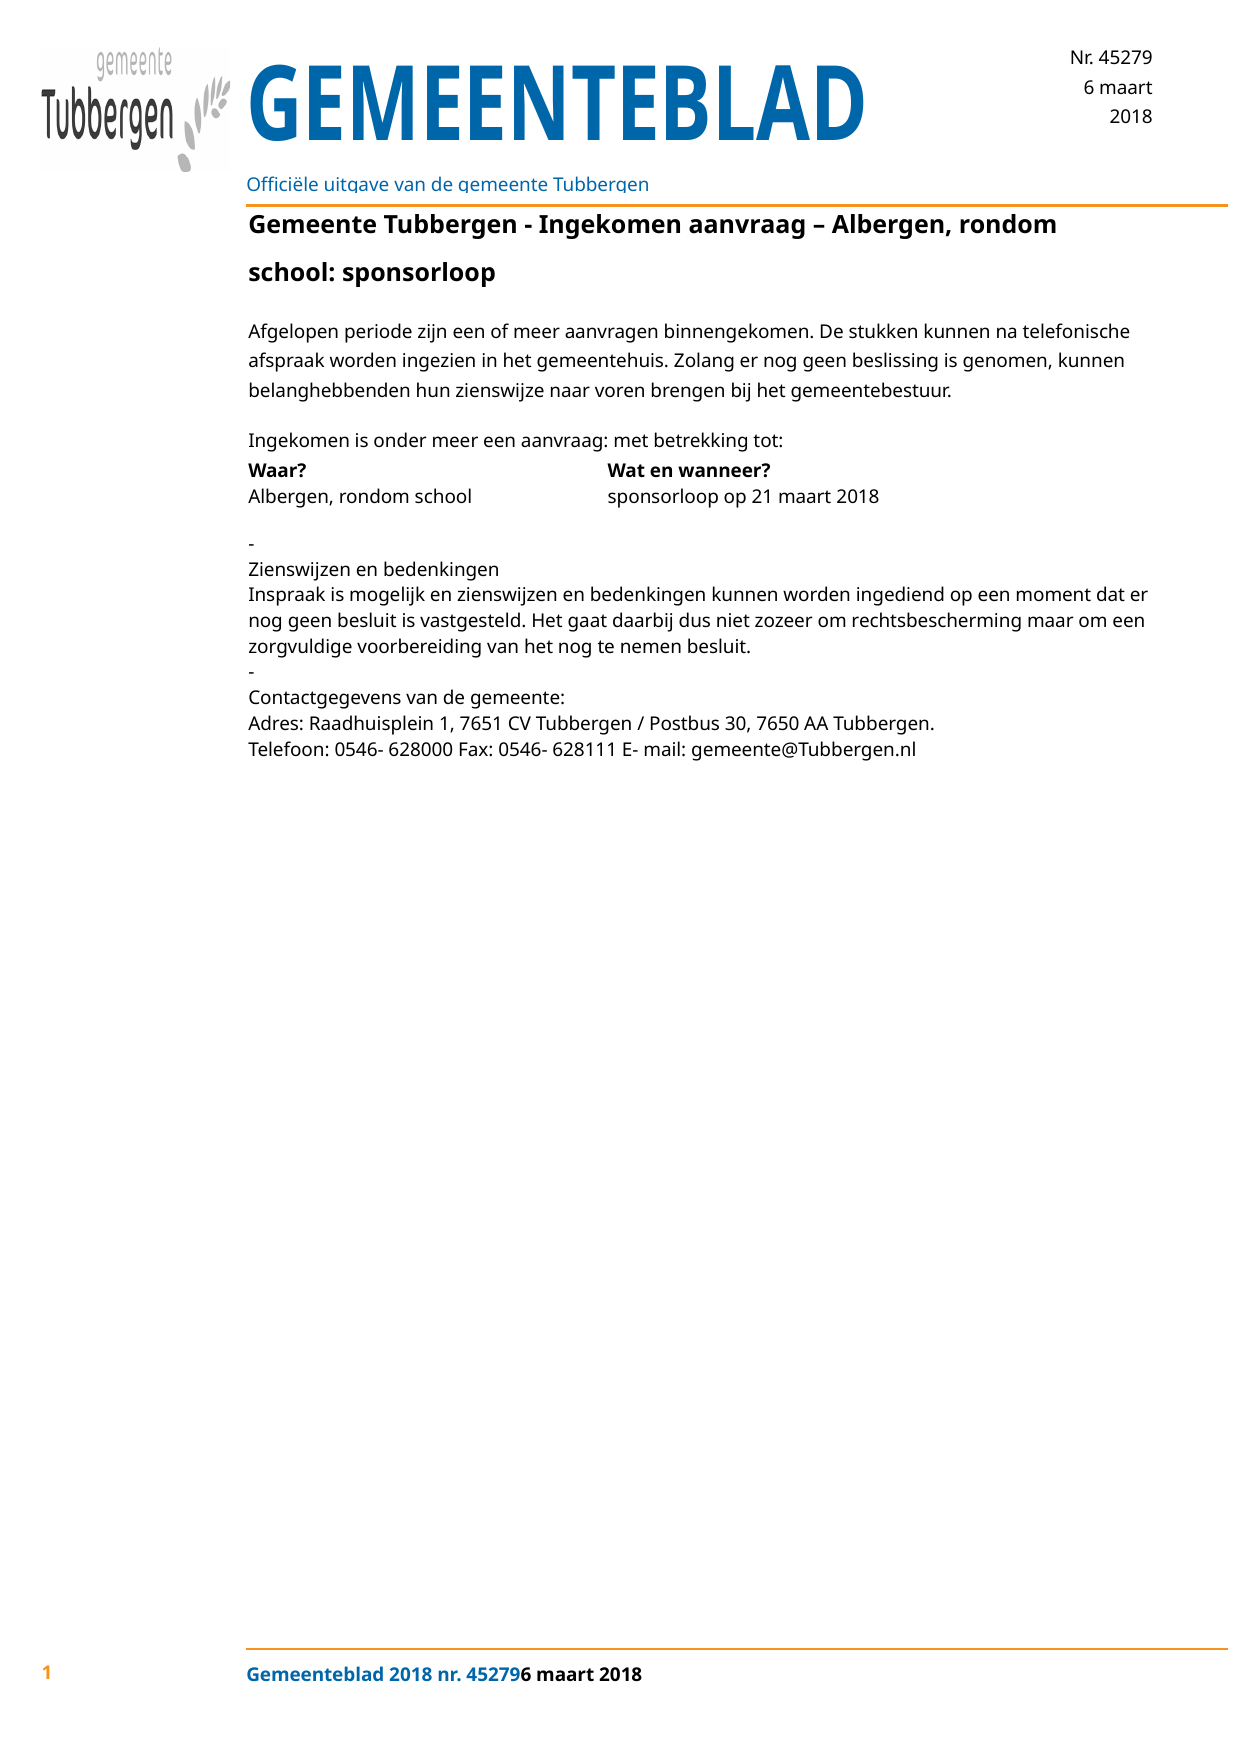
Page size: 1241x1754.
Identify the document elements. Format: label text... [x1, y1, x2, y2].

text Adres: Raadhuisplein 1, 7651 CV Tubbergen / Postbus 30, 7650 AA Tubbergen. [248, 710, 1152, 736]
table_header Waar? [248, 457, 607, 483]
text - [248, 530, 1152, 556]
table_cell Albergen, rondom school [248, 483, 607, 509]
table_header Wat en wanneer? [608, 457, 1152, 483]
text Zienswijzen en bedenkingen [248, 556, 1152, 582]
text Ingekomen is onder meer een aanvraag: met betrekking tot: [248, 427, 1152, 453]
text Afgelopen periode zijn een of meer aanvragen binnengekomen. De stukken kunnen na telefonische afspraak worden ingezien in het gemeentehuis. Zolang er nog geen beslissing is genomen, kunnen belanghebbenden hun zienswijze naar voren brengen bij het gemeentebestuur. [248, 318, 1152, 403]
text Gemeente Tubbergen - Ingekomen aanvraag – Albergen, rondom school: sponsorloop [248, 207, 1152, 288]
picture [41, 47, 231, 172]
text Inspraak is mogelijk en zienswijzen en bedenkingen kunnen worden ingediend op een moment dat er nog geen besluit is vastgesteld. Het gaat daarbij dus niet zozeer om rechtsbescherming maar om een zorgvuldige voorbereiding van het nog te nemen besluit. [248, 582, 1152, 659]
text - [248, 659, 1152, 684]
text Telefoon: 0546- 628000 Fax: 0546- 628111 E- mail: gemeente@Tubbergen.nl [248, 736, 1152, 762]
table_cell sponsorloop op 21 maart 2018 [608, 483, 1152, 509]
text Contactgegevens van de gemeente: [248, 684, 1152, 710]
